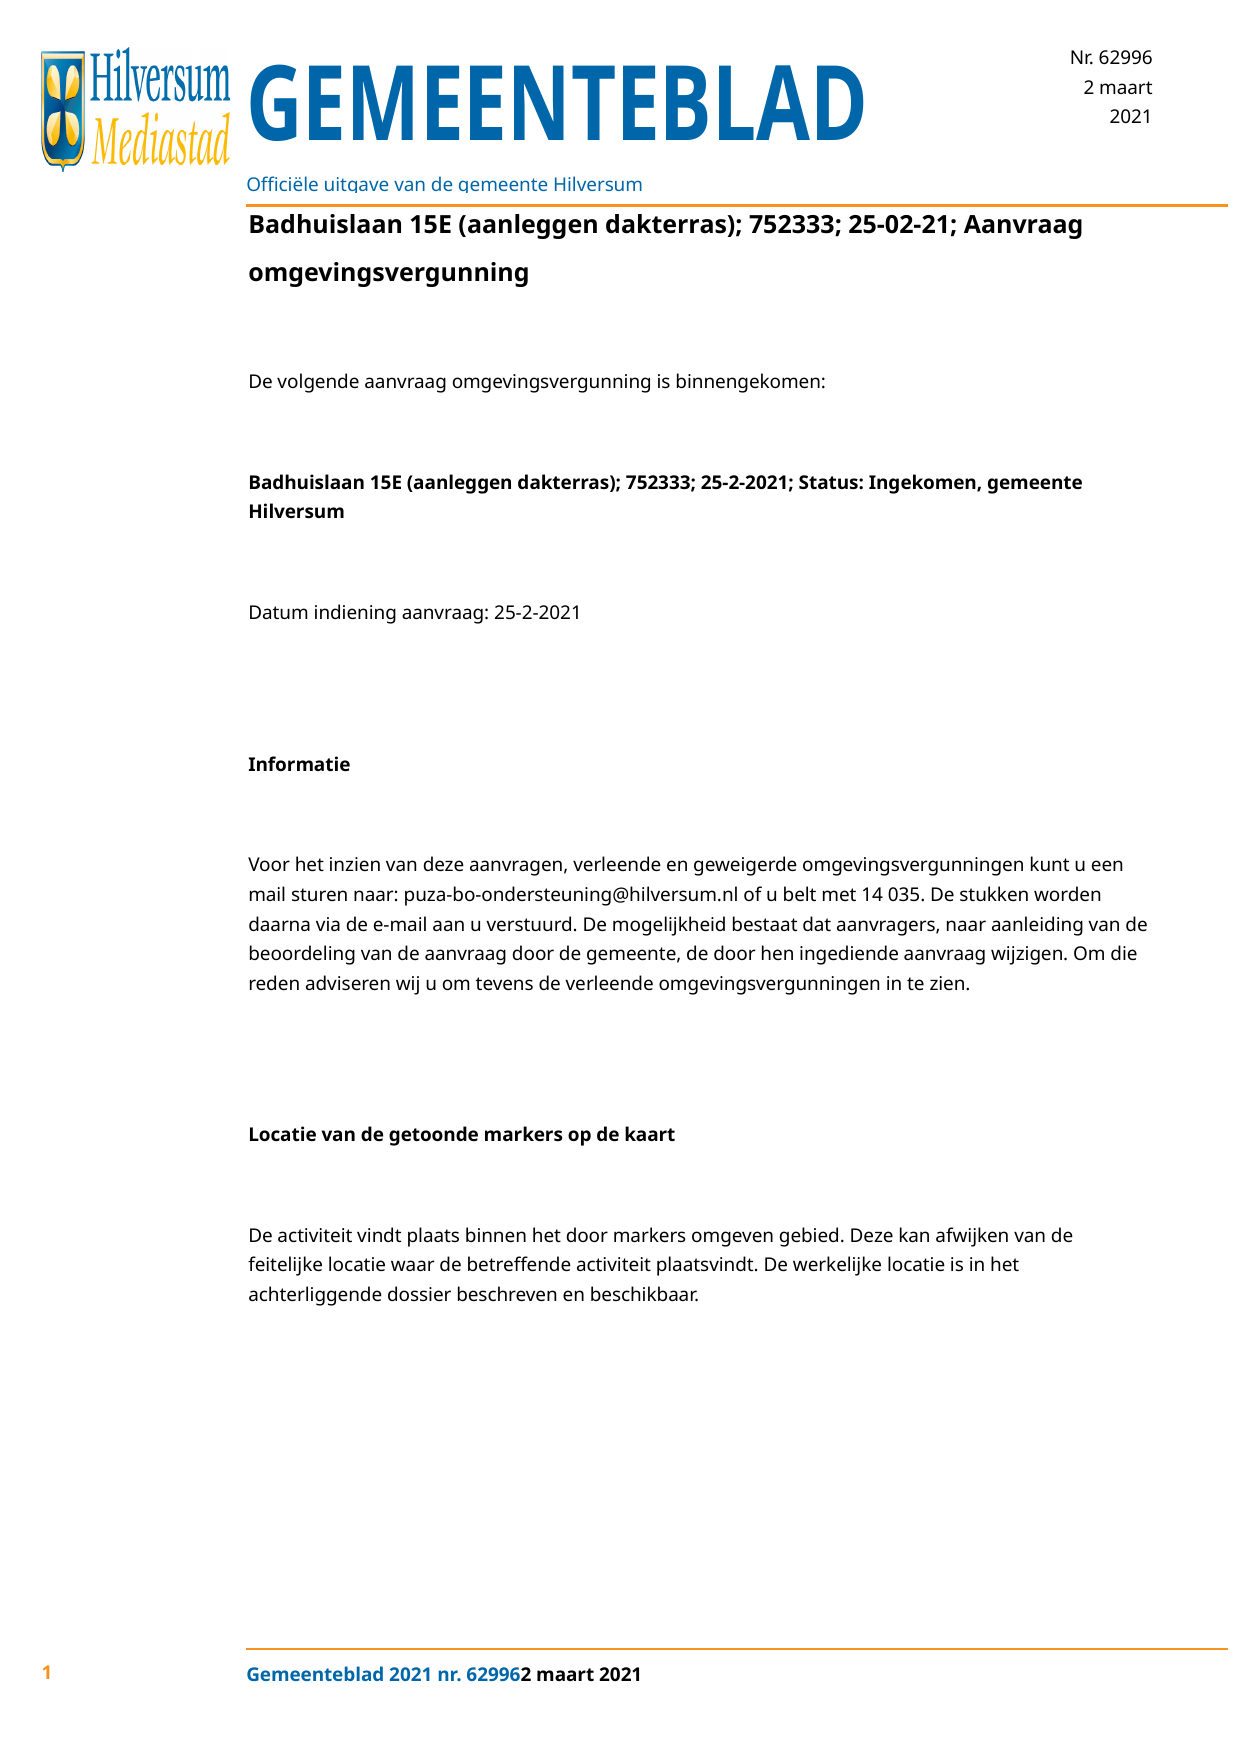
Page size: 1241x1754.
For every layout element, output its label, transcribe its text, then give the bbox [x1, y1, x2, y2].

text Voor het inzien van deze aanvragen, verleende en geweigerde omgevingsvergunningen kunt u een mail sturen naar: puza-bo-ondersteuning@hilversum.nl of u belt met 14 035. De stukken worden daarna via de e-mail aan u verstuurd. De mogelijkheid bestaat dat aanvragers, naar aanleiding van de beoordeling van de aanvraag door de gemeente, de door hen ingediende aanvraag wijzigen. Om die reden adviseren wij u om tevens de verleende omgevingsvergunningen in te zien. [248, 852, 1152, 996]
text Badhuislaan 15E (aanleggen dakterras); 752333; 25-02-21; Aanvraag omgevingsvergunning [248, 207, 1152, 288]
text De volgende aanvraag omgevingsvergunning is binnengekomen: [248, 368, 1152, 394]
text Informatie [248, 751, 1152, 777]
picture [41, 47, 231, 172]
text De activiteit vindt plaats binnen het door markers omgeven gebied. Deze kan afwijken van de feitelijke locatie waar de betreffende activiteit plaatsvindt. De werkelijke locatie is in het achterliggende dossier beschreven en beschikbaar. [248, 1222, 1152, 1307]
text Locatie van de getoonde markers op de kaart [248, 1121, 1152, 1147]
text Badhuislaan 15E (aanleggen dakterras); 752333; 25-2-2021; Status: Ingekomen, gemeente Hilversum [248, 469, 1152, 524]
text Datum indiening aanvraag: 25-2-2021 [248, 599, 1152, 625]
